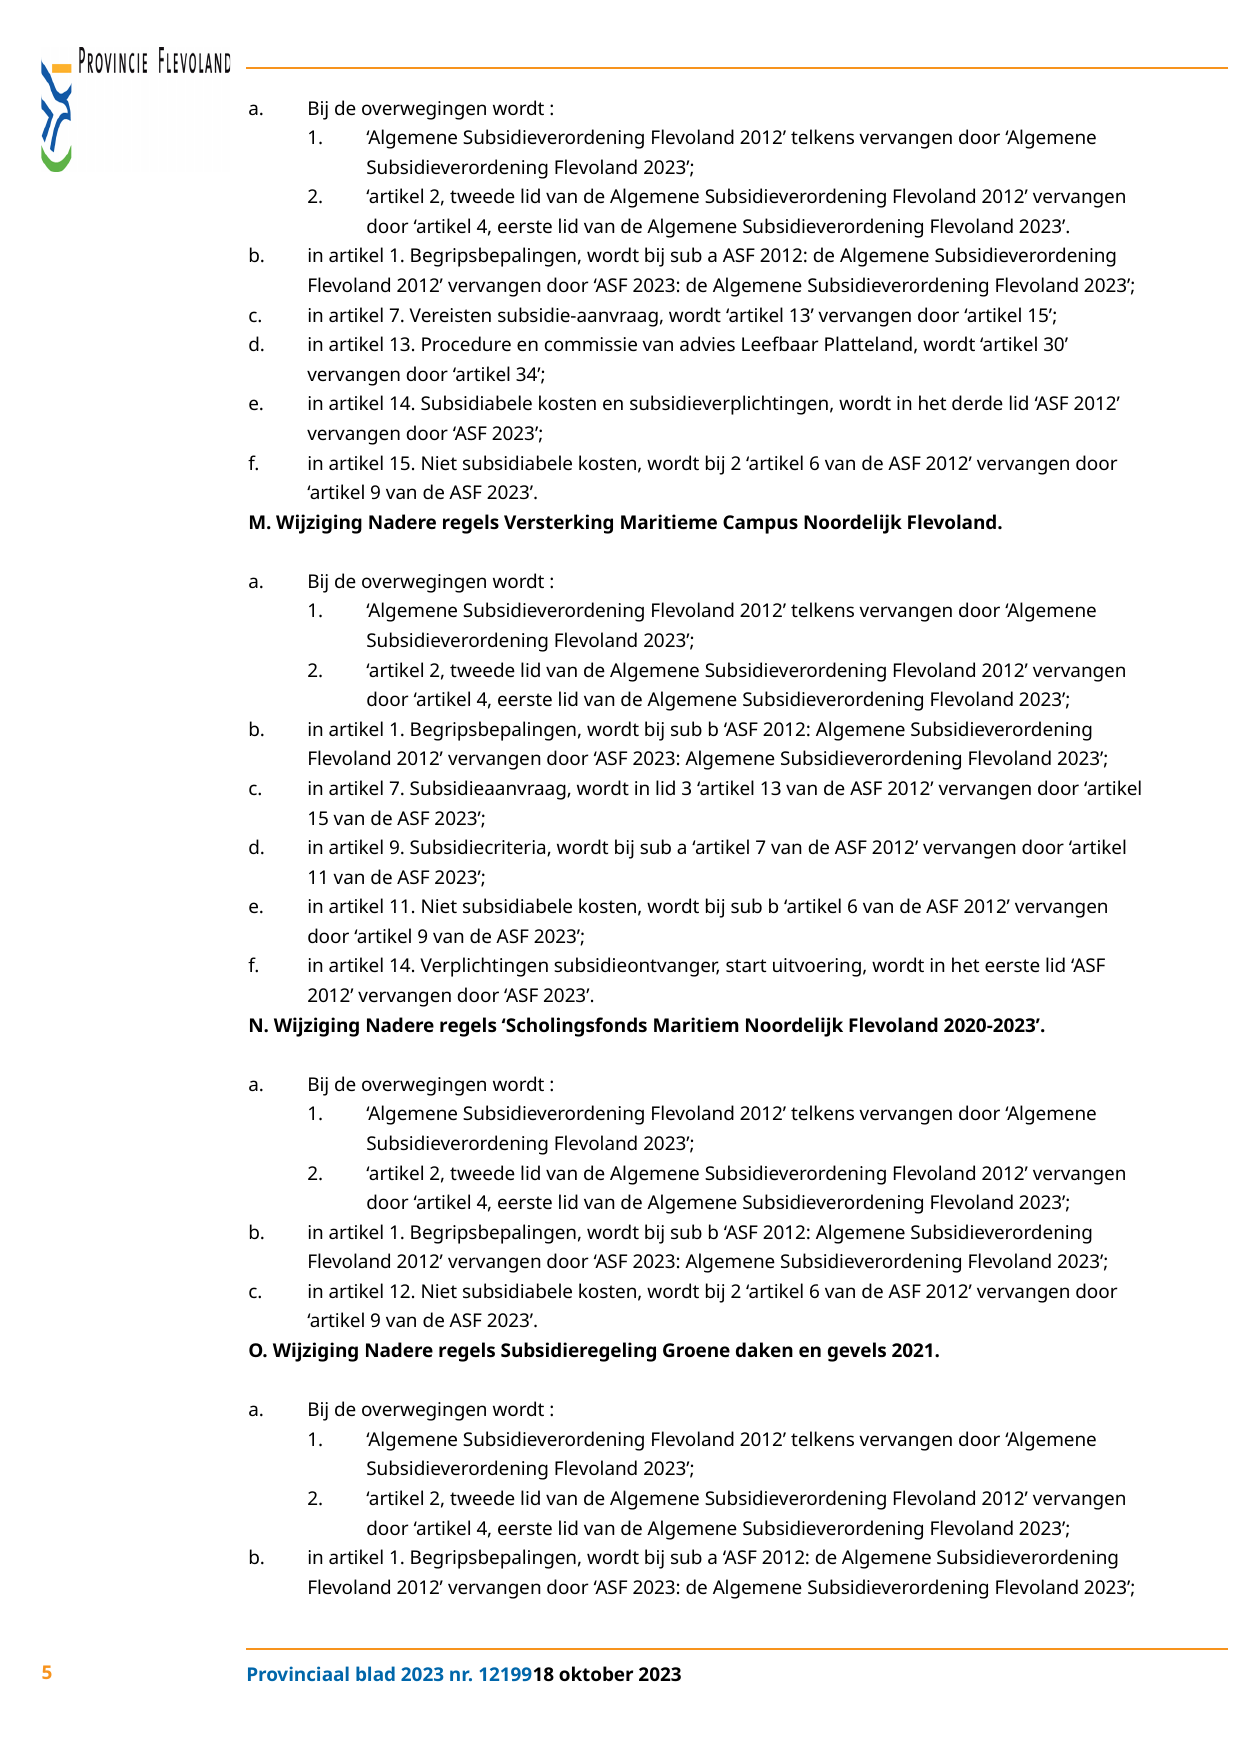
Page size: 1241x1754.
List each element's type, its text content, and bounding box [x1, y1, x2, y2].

list in artikel 13. Procedure en commissie van advies Leefbaar Platteland, wordt ‘artikel 30’ vervangen door ‘artikel 34’; [248, 331, 1152, 387]
list in artikel 14. Verplichtingen subsidieontvanger, start uitvoering, wordt in het eerste lid ‘ASF 2012’ vervangen door ‘ASF 2023’. [248, 953, 1152, 1008]
list in artikel 11. Niet subsidiabele kosten, wordt bij sub b ‘artikel 6 van de ASF 2012’ vervangen door ‘artikel 9 van de ASF 2023’; [248, 893, 1152, 949]
list Bij de overwegingen wordt : [248, 95, 1152, 121]
list in artikel 12. Niet subsidiabele kosten, wordt bij 2 ‘artikel 6 van de ASF 2012’ vervangen door ‘artikel 9 van de ASF 2023’. [248, 1278, 1152, 1333]
list in artikel 1. Begripsbepalingen, wordt bij sub a ‘ASF 2012: de Algemene Subsidieverordening Flevoland 2012’ vervangen door ‘ASF 2023: de Algemene Subsidieverordening Flevoland 2023’; [248, 1544, 1152, 1600]
list ‘Algemene Subsidieverordening Flevoland 2012’ telkens vervangen door ‘Algemene Subsidieverordening Flevoland 2023’; [307, 1101, 1152, 1156]
list ‘artikel 2, tweede lid van de Algemene Subsidieverordening Flevoland 2012’ vervangen door ‘artikel 4, eerste lid van de Algemene Subsidieverordening Flevoland 2023’; [307, 1160, 1152, 1215]
list in artikel 9. Subsidiecriteria, wordt bij sub a ‘artikel 7 van de ASF 2012’ vervangen door ‘artikel 11 van de ASF 2023’; [248, 834, 1152, 890]
list in artikel 1. Begripsbepalingen, wordt bij sub b ‘ASF 2012: Algemene Subsidieverordening Flevoland 2012’ vervangen door ‘ASF 2023: Algemene Subsidieverordening Flevoland 2023’; [248, 716, 1152, 771]
list in artikel 15. Niet subsidiabele kosten, wordt bij 2 ‘artikel 6 van de ASF 2012’ vervangen door ‘artikel 9 van de ASF 2023’. [248, 450, 1152, 505]
text N. Wijziging Nadere regels ‘Scholingsfonds Maritiem Noordelijk Flevoland 2020-2023’. [248, 1012, 1152, 1038]
list in artikel 1. Begripsbepalingen, wordt bij sub a ASF 2012: de Algemene Subsidieverordening Flevoland 2012’ vervangen door ‘ASF 2023: de Algemene Subsidieverordening Flevoland 2023’; [248, 243, 1152, 298]
list Bij de overwegingen wordt : [248, 568, 1152, 594]
list ‘artikel 2, tweede lid van de Algemene Subsidieverordening Flevoland 2012’ vervangen door ‘artikel 4, eerste lid van de Algemene Subsidieverordening Flevoland 2023’; [307, 657, 1152, 712]
text O. Wijziging Nadere regels Subsidieregeling Groene daken en gevels 2021. [248, 1337, 1152, 1363]
list in artikel 7. Vereisten subsidie-aanvraag, wordt ‘artikel 13’ vervangen door ‘artikel 15’; [248, 302, 1152, 328]
list ‘Algemene Subsidieverordening Flevoland 2012’ telkens vervangen door ‘Algemene Subsidieverordening Flevoland 2023’; [307, 1426, 1152, 1481]
list in artikel 14. Subsidiabele kosten en subsidieverplichtingen, wordt in het derde lid ‘ASF 2012’ vervangen door ‘ASF 2023’; [248, 391, 1152, 446]
list ‘Algemene Subsidieverordening Flevoland 2012’ telkens vervangen door ‘Algemene Subsidieverordening Flevoland 2023’; [307, 124, 1152, 180]
picture [41, 47, 231, 172]
text M. Wijziging Nadere regels Versterking Maritieme Campus Noordelijk Flevoland. [248, 509, 1152, 535]
list in artikel 7. Subsidieaanvraag, wordt in lid 3 ‘artikel 13 van de ASF 2012’ vervangen door ‘artikel 15 van de ASF 2023’; [248, 775, 1152, 831]
list in artikel 1. Begripsbepalingen, wordt bij sub b ‘ASF 2012: Algemene Subsidieverordening Flevoland 2012’ vervangen door ‘ASF 2023: Algemene Subsidieverordening Flevoland 2023’; [248, 1219, 1152, 1274]
list Bij de overwegingen wordt : [248, 1071, 1152, 1097]
list Bij de overwegingen wordt : [248, 1396, 1152, 1422]
list ‘artikel 2, tweede lid van de Algemene Subsidieverordening Flevoland 2012’ vervangen door ‘artikel 4, eerste lid van de Algemene Subsidieverordening Flevoland 2023’; [307, 1485, 1152, 1541]
list ‘artikel 2, tweede lid van de Algemene Subsidieverordening Flevoland 2012’ vervangen door ‘artikel 4, eerste lid van de Algemene Subsidieverordening Flevoland 2023’. [307, 183, 1152, 239]
list ‘Algemene Subsidieverordening Flevoland 2012’ telkens vervangen door ‘Algemene Subsidieverordening Flevoland 2023’; [307, 598, 1152, 653]
